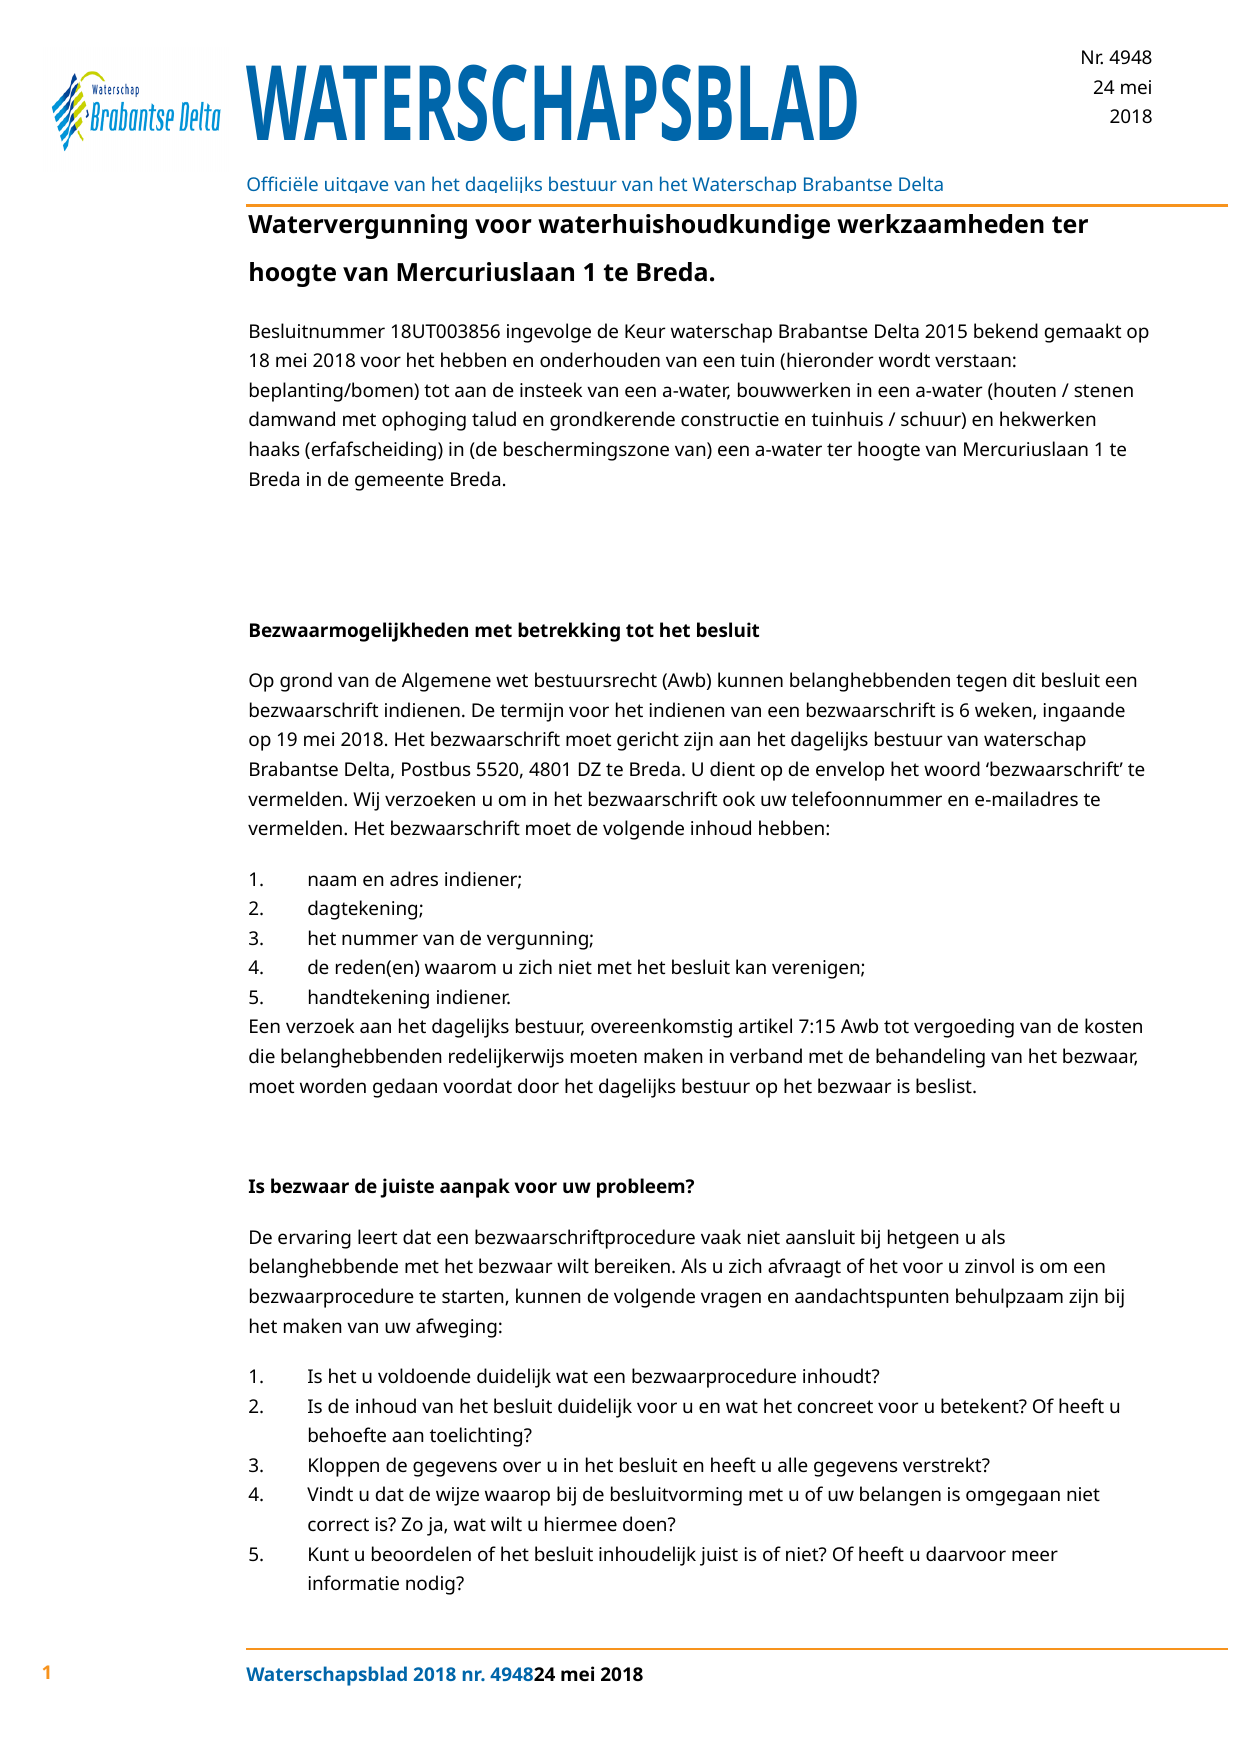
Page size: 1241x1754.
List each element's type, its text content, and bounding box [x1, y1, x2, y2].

text Op grond van de Algemene wet bestuursrecht (Awb) kunnen belanghebbenden tegen dit besluit een bezwaarschrift indienen. De termijn voor het indienen van een bezwaarschrift is 6 weken, ingaande op 19 mei 2018. Het bezwaarschrift moet gericht zijn aan het dagelijks bestuur van waterschap Brabantse Delta, Postbus 5520, 4801 DZ te Breda. U dient op de envelop het woord ‘bezwaarschrift’ te vermelden. Wij verzoeken u om in het bezwaarschrift ook uw telefoonnummer en e‑mailadres te vermelden. Het bezwaarschrift moet de volgende inhoud hebben: [248, 667, 1152, 841]
text Watervergunning voor waterhuishoudkundige werkzaamheden ter hoogte van Mercuriuslaan 1 te Breda. [248, 207, 1152, 288]
text Is bezwaar de juiste aanpak voor uw probleem? [248, 1174, 1152, 1199]
list het nummer van de vergunning; [248, 925, 1152, 951]
picture [41, 47, 231, 172]
list Kloppen de gegevens over u in het besluit en heeft u alle gegevens verstrekt? [248, 1452, 1152, 1478]
text De ervaring leert dat een bezwaarschriftprocedure vaak niet aansluit bij hetgeen u als belanghebbende met het bezwaar wilt bereiken. Als u zich afvraagt of het voor u zinvol is om een bezwaarprocedure te starten, kunnen de volgende vragen en aandachtspunten behulpzaam zijn bij het maken van uw afweging: [248, 1224, 1152, 1339]
list Is de inhoud van het besluit duidelijk voor u en wat het concreet voor u betekent? Of heeft u behoefte aan toelichting? [248, 1393, 1152, 1448]
list de reden(en) waarom u zich niet met het besluit kan verenigen; [248, 954, 1152, 980]
text Bezwaarmogelijkheden met betrekking tot het besluit [248, 617, 1152, 643]
list naam en adres indiener; [248, 866, 1152, 892]
text Een verzoek aan het dagelijks bestuur, overeenkomstig artikel 7:15 Awb tot vergoeding van de kosten die belanghebbenden redelijkerwijs moeten maken in verband met de behandeling van het bezwaar, moet worden gedaan voordat door het dagelijks bestuur op het bezwaar is beslist. [248, 1014, 1152, 1099]
list Kunt u beoordelen of het besluit inhoudelijk juist is of niet? Of heeft u daarvoor meer informatie nodig? [248, 1541, 1152, 1596]
list Vindt u dat de wijze waarop bij de besluitvorming met u of uw belangen is omgegaan niet correct is? Zo ja, wat wilt u hiermee doen? [248, 1482, 1152, 1537]
list dagtekening; [248, 895, 1152, 921]
list Is het u voldoende duidelijk wat een bezwaarprocedure inhoudt? [248, 1363, 1152, 1389]
list handtekening indiener. [248, 984, 1152, 1010]
text Besluitnummer 18UT003856 ingevolge de Keur waterschap Brabantse Delta 2015 bekend gemaakt op 18 mei 2018 voor het hebben en onderhouden van een tuin (hieronder wordt verstaan: beplanting/bomen) tot aan de insteek van een a-water, bouwwerken in een a-water (houten / stenen damwand met ophoging talud en grondkerende constructie en tuinhuis / schuur) en hekwerken haaks (erfafscheiding) in (de beschermingszone van) een a-water ter hoogte van Mercuriuslaan 1 te Breda in de gemeente Breda. [248, 318, 1152, 492]
